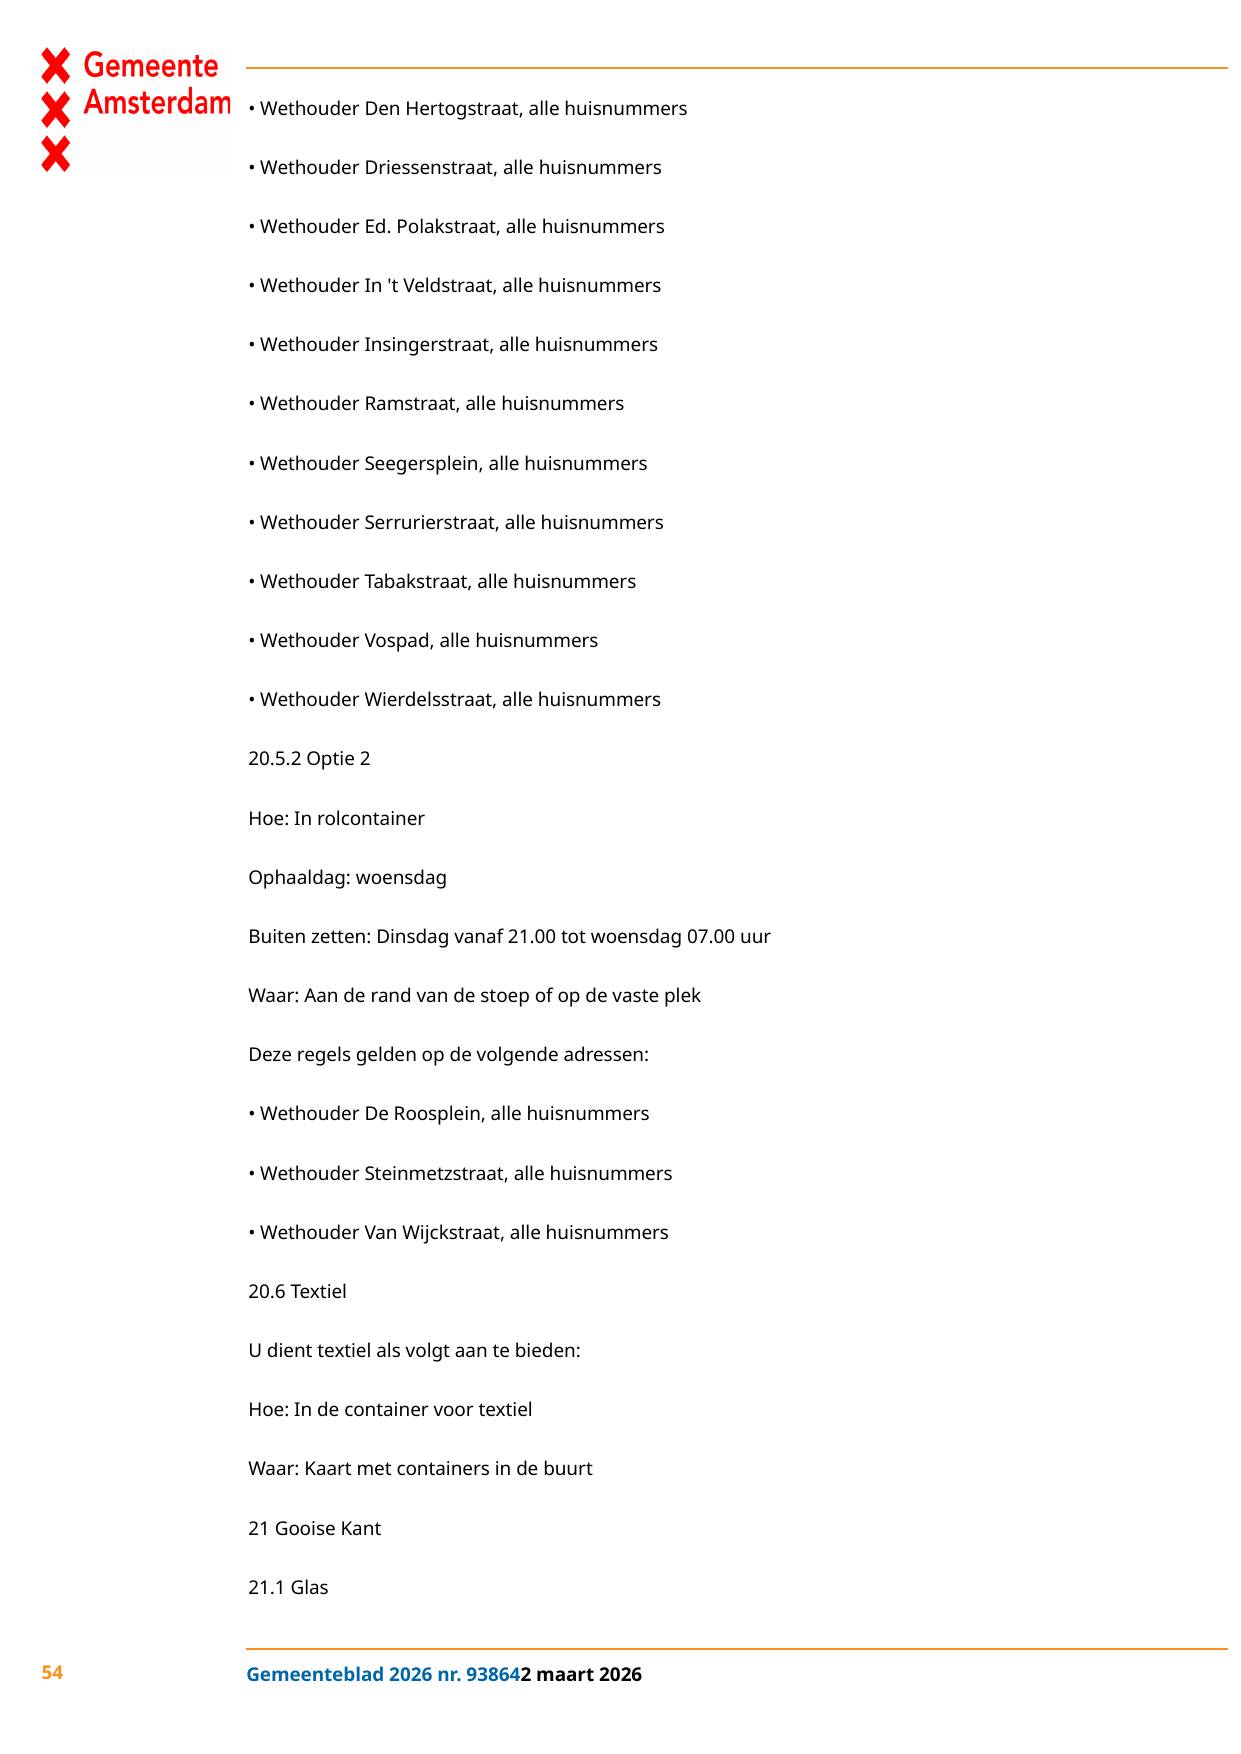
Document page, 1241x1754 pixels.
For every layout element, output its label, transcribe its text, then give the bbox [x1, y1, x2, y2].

text U dient textiel als volgt aan te bieden: [248, 1337, 1152, 1363]
text Ophaaldag: woensdag [248, 864, 1152, 890]
text Hoe: In rolcontainer [248, 805, 1152, 831]
text • Wethouder Insingerstraat, alle huisnummers [248, 331, 1152, 357]
text • Wethouder Vospad, alle huisnummers [248, 627, 1152, 653]
text Waar: Aan de rand van de stoep of op de vaste plek [248, 982, 1152, 1008]
text 20.6 Textiel [248, 1278, 1152, 1304]
text • Wethouder Ed. Polakstraat, alle huisnummers [248, 213, 1152, 239]
text 21.1 Glas [248, 1574, 1152, 1600]
text Deze regels gelden op de volgende adressen: [248, 1041, 1152, 1067]
text • Wethouder Tabakstraat, alle huisnummers [248, 568, 1152, 594]
text • Wethouder Ramstraat, alle huisnummers [248, 391, 1152, 416]
picture [41, 47, 231, 172]
text Waar: Kaart met containers in de buurt [248, 1456, 1152, 1481]
text • Wethouder Wierdelsstraat, alle huisnummers [248, 686, 1152, 712]
text 21 Gooise Kant [248, 1515, 1152, 1541]
text • Wethouder Van Wijckstraat, alle huisnummers [248, 1219, 1152, 1245]
text • Wethouder De Roosplein, alle huisnummers [248, 1101, 1152, 1126]
text • Wethouder Steinmetzstraat, alle huisnummers [248, 1160, 1152, 1186]
text 20.5.2 Optie 2 [248, 746, 1152, 771]
text • Wethouder Seegersplein, alle huisnummers [248, 450, 1152, 476]
text Hoe: In de container voor textiel [248, 1396, 1152, 1422]
text • Wethouder In 't Veldstraat, alle huisnummers [248, 272, 1152, 298]
text • Wethouder Serrurierstraat, alle huisnummers [248, 509, 1152, 535]
text Buiten zetten: Dinsdag vanaf 21.00 tot woensdag 07.00 uur [248, 923, 1152, 949]
text • Wethouder Den Hertogstraat, alle huisnummers [248, 95, 1152, 121]
text • Wethouder Driessenstraat, alle huisnummers [248, 154, 1152, 180]
